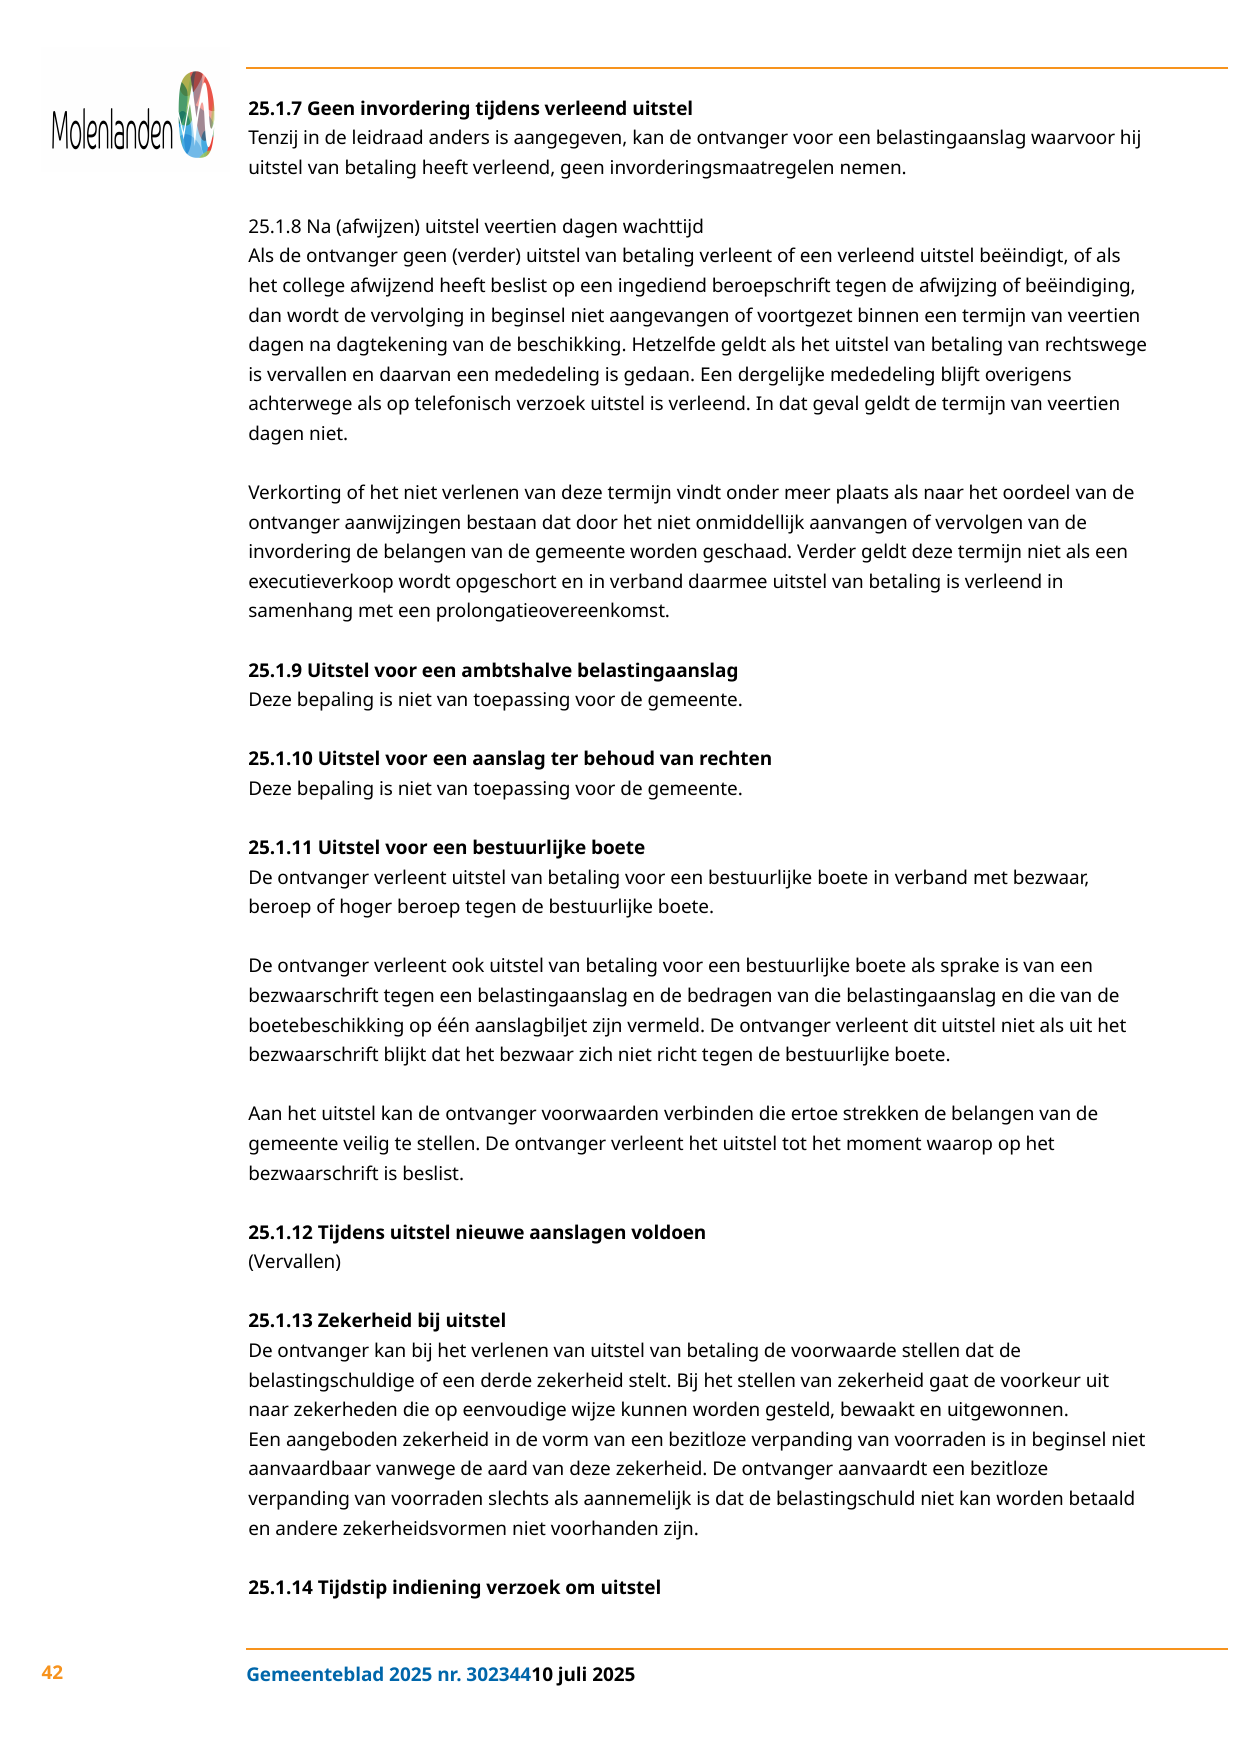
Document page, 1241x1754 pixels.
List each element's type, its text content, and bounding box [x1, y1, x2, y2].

text Aan het uitstel kan de ontvanger voorwaarden verbinden die ertoe strekken de belangen van de gemeente veilig te stellen. De ontvanger verleent het uitstel tot het moment waarop op het bezwaarschrift is beslist. [248, 1101, 1152, 1186]
text De ontvanger kan bij het verlenen van uitstel van betaling de voorwaarde stellen dat de belastingschuldige of een derde zekerheid stelt. Bij het stellen van zekerheid gaat de voorkeur uit naar zekerheden die op eenvoudige wijze kunnen worden gesteld, bewaakt en uitgewonnen. [248, 1337, 1152, 1422]
text 25.1.11 Uitstel voor een bestuurlijke boete [248, 834, 1152, 860]
text 25.1.9 Uitstel voor een ambtshalve belastingaanslag [248, 657, 1152, 683]
text Als de ontvanger geen (verder) uitstel van betaling verleent of een verleend uitstel beëindigt, of als het college afwijzend heeft beslist op een ingediend beroepschrift tegen de afwijzing of beëindiging, dan wordt de vervolging in beginsel niet aangevangen of voortgezet binnen een termijn van veertien dagen na dagtekening van de beschikking. Hetzelfde geldt als het uitstel van betaling van rechtswege is vervallen en daarvan een mededeling is gedaan. Een dergelijke mededeling blijft overigens achterwege als op telefonisch verzoek uitstel is verleend. In dat geval geldt de termijn van veertien dagen niet. [248, 243, 1152, 446]
picture [41, 47, 231, 172]
text Deze bepaling is niet van toepassing voor de gemeente. [248, 775, 1152, 801]
text Deze bepaling is niet van toepassing voor de gemeente. [248, 686, 1152, 712]
text 25.1.8 Na (afwijzen) uitstel veertien dagen wachttijd [248, 213, 1152, 239]
text De ontvanger verleent uitstel van betaling voor een bestuurlijke boete in verband met bezwaar, beroep of hoger beroep tegen de bestuurlijke boete. [248, 864, 1152, 919]
text 25.1.10 Uitstel voor een aanslag ter behoud van rechten [248, 746, 1152, 771]
text De ontvanger verleent ook uitstel van betaling voor een bestuurlijke boete als sprake is van een bezwaarschrift tegen een belastingaanslag en de bedragen van die belastingaanslag en die van de boetebeschikking op één aanslagbiljet zijn vermeld. De ontvanger verleent dit uitstel niet als uit het bezwaarschrift blijkt dat het bezwaar zich niet richt tegen de bestuurlijke boete. [248, 953, 1152, 1067]
text Een aangeboden zekerheid in de vorm van een bezitloze verpanding van voorraden is in beginsel niet aanvaardbaar vanwege de aard van deze zekerheid. De ontvanger aanvaardt een bezitloze verpanding van voorraden slechts als aannemelijk is dat de belastingschuld niet kan worden betaald en andere zekerheidsvormen niet voorhanden zijn. [248, 1426, 1152, 1541]
text 25.1.12 Tijdens uitstel nieuwe aanslagen voldoen [248, 1219, 1152, 1245]
text Verkorting of het niet verlenen van deze termijn vindt onder meer plaats als naar het oordeel van de ontvanger aanwijzingen bestaan dat door het niet onmiddellijk aanvangen of vervolgen van de invordering de belangen van de gemeente worden geschaad. Verder geldt deze termijn niet als een executieverkoop wordt opgeschort en in verband daarmee uitstel van betaling is verleend in samenhang met een prolongatieovereenkomst. [248, 479, 1152, 623]
text 25.1.13 Zekerheid bij uitstel [248, 1308, 1152, 1333]
text 25.1.14 Tijdstip indiening verzoek om uitstel [248, 1574, 1152, 1600]
text Tenzij in de leidraad anders is aangegeven, kan de ontvanger voor een belastingaanslag waarvoor hij uitstel van betaling heeft verleend, geen invorderingsmaatregelen nemen. [248, 124, 1152, 180]
text (Vervallen) [248, 1248, 1152, 1274]
text 25.1.7 Geen invordering tijdens verleend uitstel [248, 95, 1152, 121]
